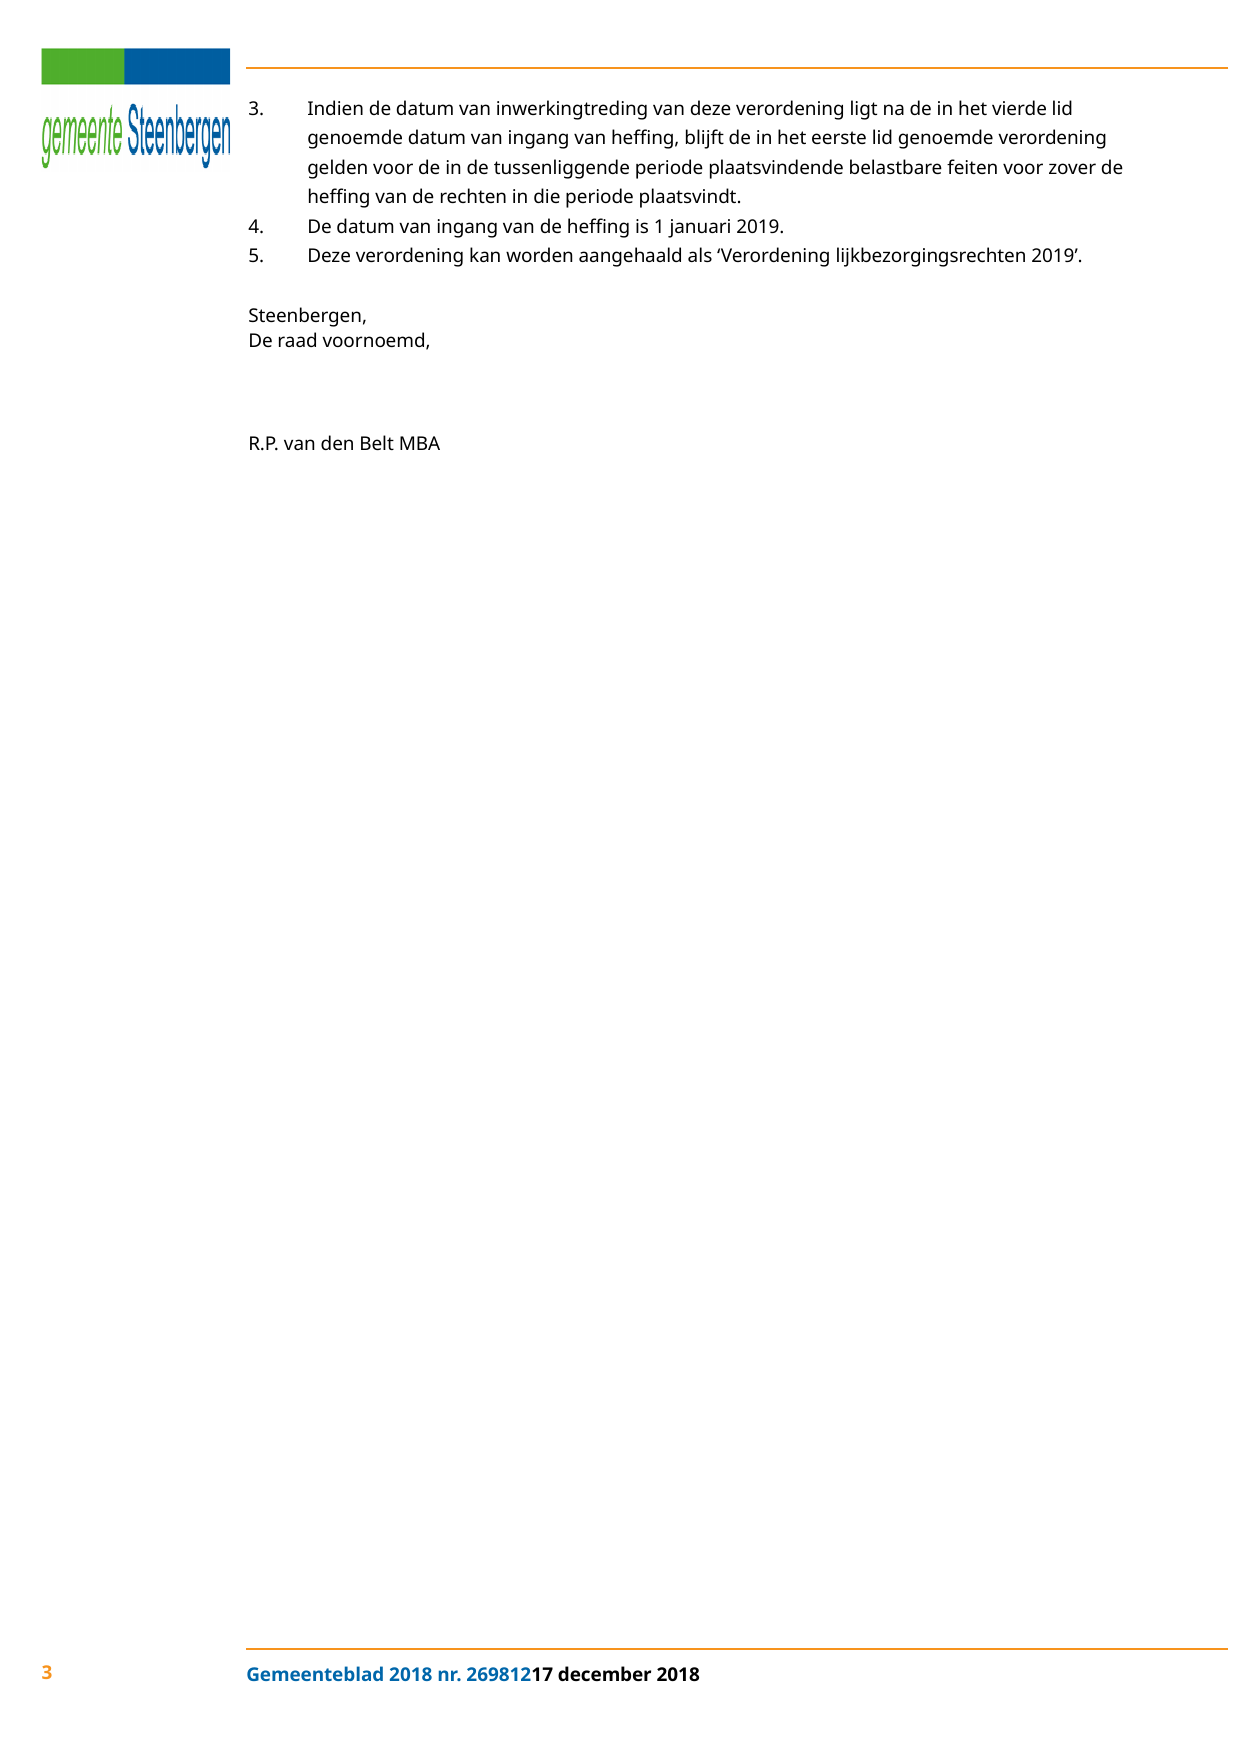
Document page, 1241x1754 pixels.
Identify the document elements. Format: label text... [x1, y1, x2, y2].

list Indien de datum van inwerkingtreding van deze verordening ligt na de in het vierde lid genoemde datum van ingang van heffing, blijft de in het eerste lid genoemde verordening gelden voor de in de tussenliggende periode plaatsvindende belastbare feiten voor zover de heffing van de rechten in die periode plaatsvindt. [248, 95, 1152, 209]
list De datum van ingang van de heffing is 1 januari 2019. [248, 213, 1152, 239]
text De raad voornoemd, [248, 328, 1152, 353]
list Deze verordening kan worden aangehaald als ‘Verordening lijkbezorgingsrechten 2019’. [248, 243, 1152, 268]
text Steenbergen, [248, 302, 1152, 328]
text R.P. van den Belt MBA [248, 431, 1152, 456]
picture [41, 47, 231, 172]
